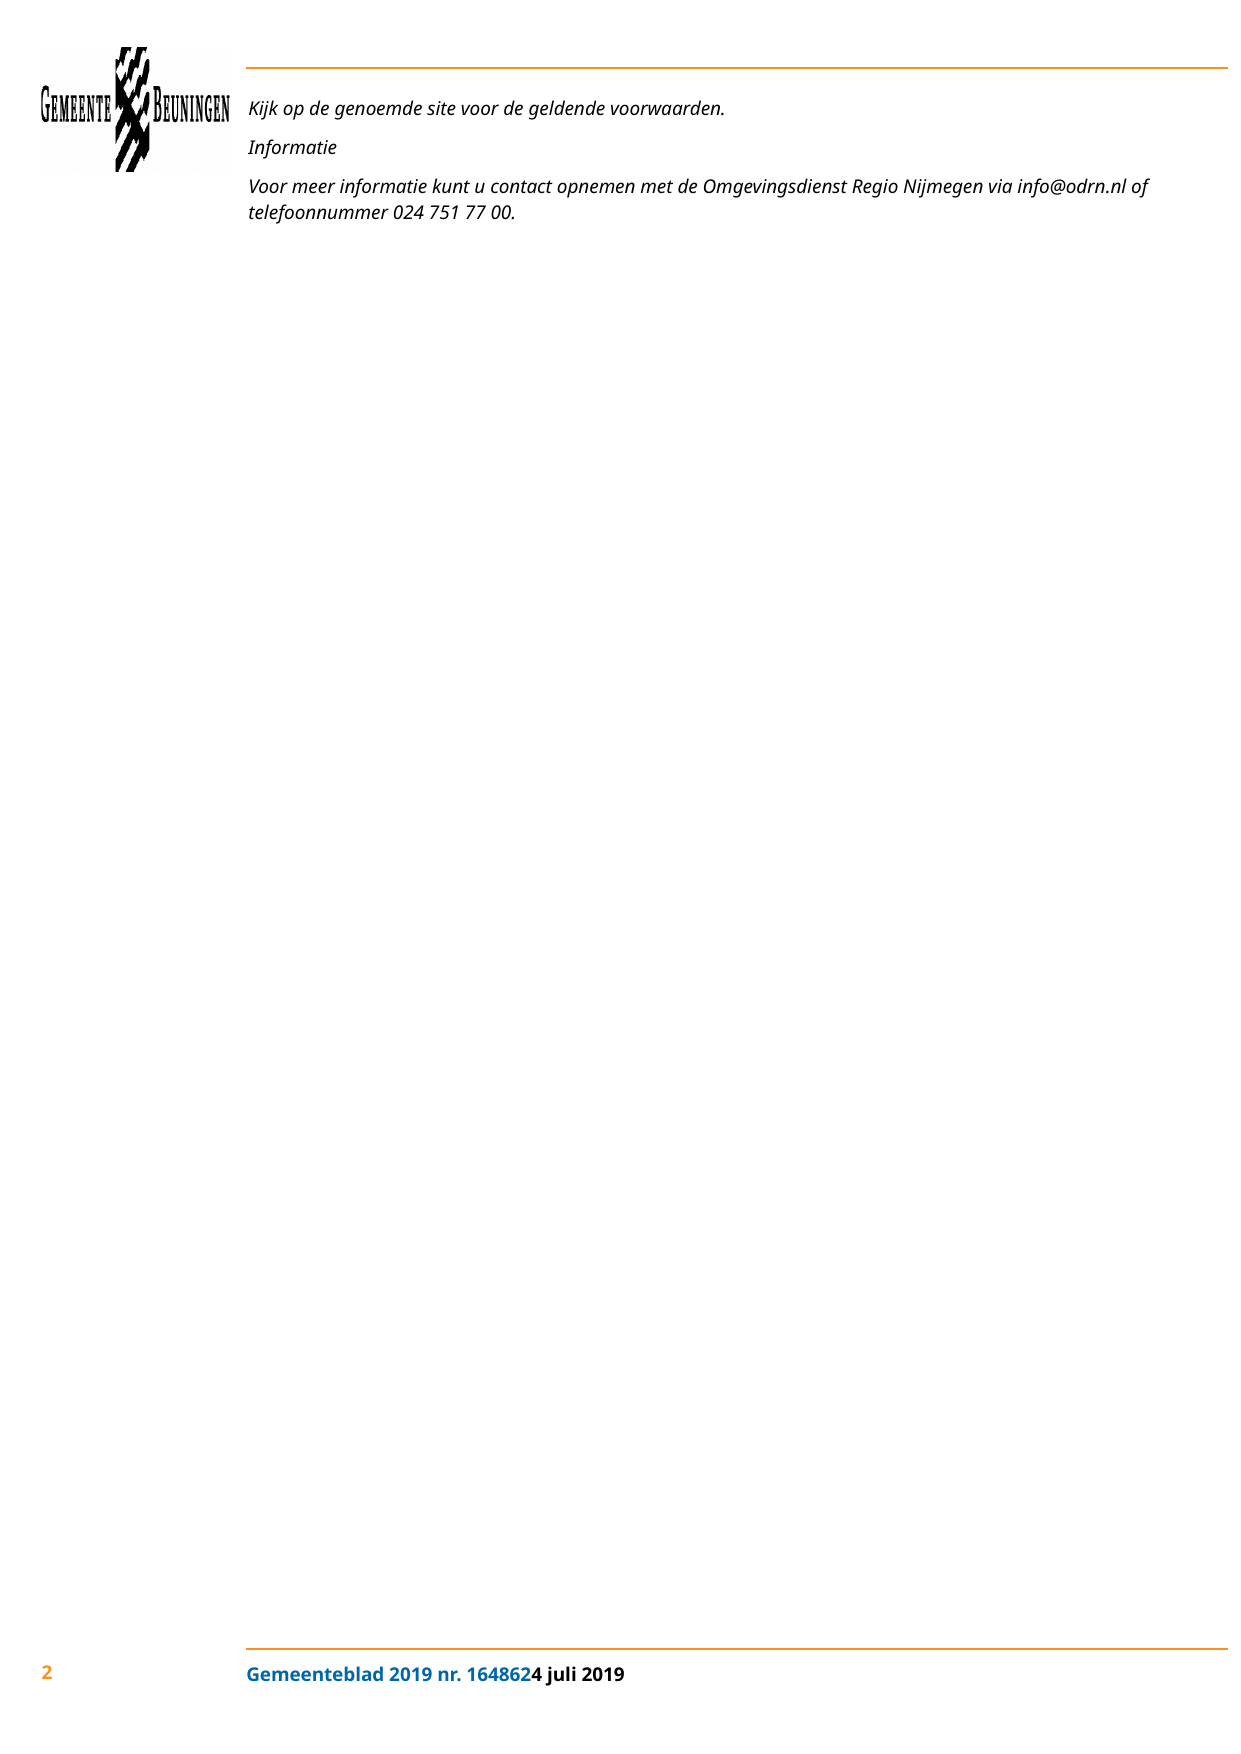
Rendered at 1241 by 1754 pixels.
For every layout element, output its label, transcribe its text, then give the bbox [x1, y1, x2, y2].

text Kijk op de genoemde site voor de geldende voorwaarden. [248, 95, 1152, 121]
text Voor meer informatie kunt u contact opnemen met de Omgevingsdienst Regio Nijmegen via info@odrn.nl of telefoonnummer 024 751 77 00. [248, 173, 1152, 225]
picture [41, 47, 231, 172]
text Informatie [248, 134, 1152, 160]
